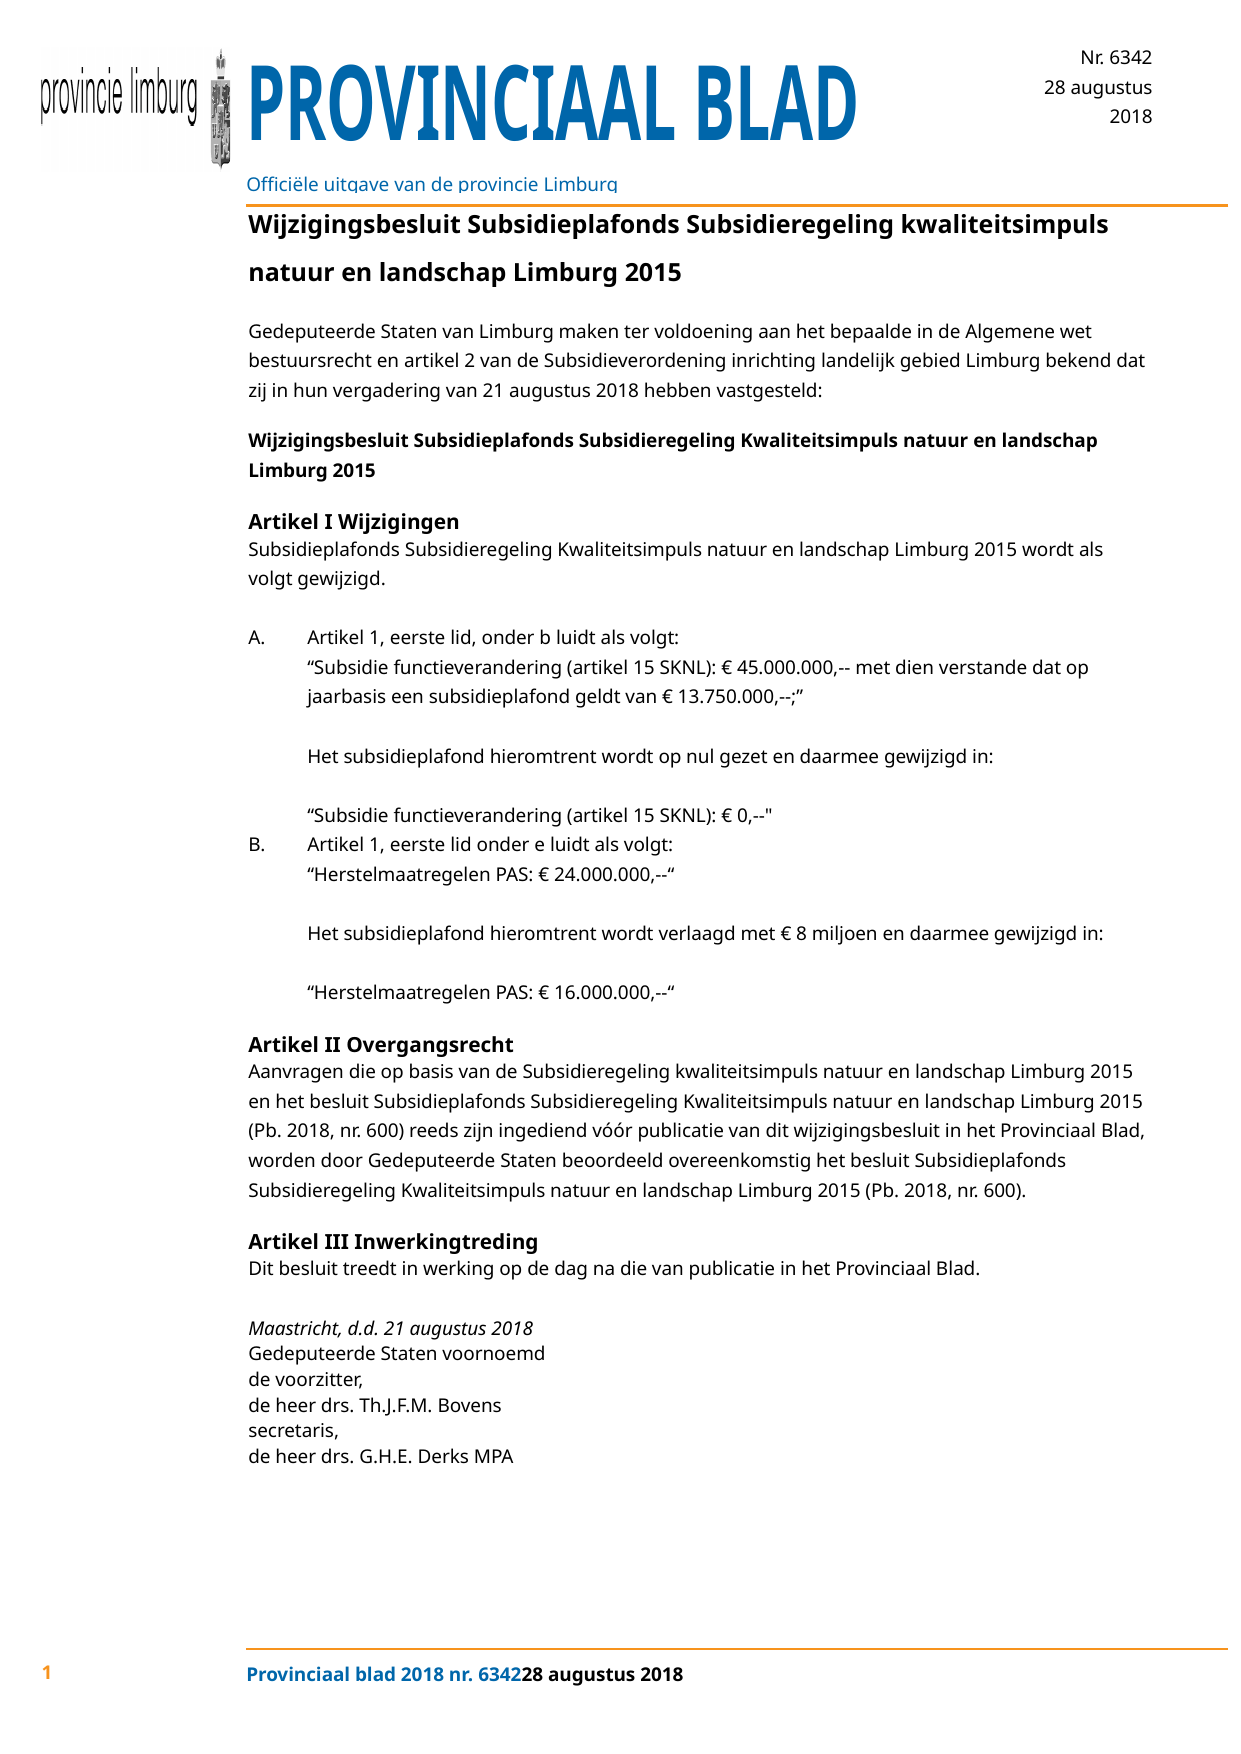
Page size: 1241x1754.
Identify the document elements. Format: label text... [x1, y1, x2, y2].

list Het subsidieplafond hieromtrent wordt op nul gezet en daarmee gewijzigd in: [248, 743, 1152, 769]
text Artikel III Inwerkingtreding [248, 1227, 1152, 1256]
text Artikel I Wijzigingen [248, 507, 1152, 536]
text de voorzitter, [248, 1366, 1152, 1392]
text Subsidieplafonds Subsidieregeling Kwaliteitsimpuls natuur en landschap Limburg 2015 wordt als volgt gewijzigd. [248, 536, 1152, 591]
text Gedeputeerde Staten voornoemd [248, 1341, 1152, 1366]
text secretaris, [248, 1418, 1152, 1443]
text Wijzigingsbesluit Subsidieplafonds Subsidieregeling kwaliteitsimpuls natuur en landschap Limburg 2015 [248, 207, 1152, 288]
list Artikel 1, eerste lid, onder b luidt als volgt: [248, 624, 1152, 650]
picture [41, 47, 231, 172]
list Het subsidieplafond hieromtrent wordt verlaagd met € 8 miljoen en daarmee gewijzigd in: [248, 920, 1152, 946]
text Maastricht, d.d. 21 augustus 2018 [248, 1315, 1152, 1341]
text Gedeputeerde Staten van Limburg maken ter voldoening aan het bepaalde in de Algemene wet bestuursrecht en artikel 2 van de Subsidieverordening inrichting landelijk gebied Limburg bekend dat zij in hun vergadering van 21 augustus 2018 hebben vastgesteld: [248, 318, 1152, 403]
text Wijzigingsbesluit Subsidieplafonds Subsidieregeling Kwaliteitsimpuls natuur en landschap Limburg 2015 [248, 427, 1152, 483]
list “Herstelmaatregelen PAS: € 24.000.000,--“ [248, 861, 1152, 887]
list “Subsidie functieverandering (artikel 15 SKNL): € 45.000.000,-- met dien verstande dat op jaarbasis een subsidieplafond geldt van € 13.750.000,--;” [248, 654, 1152, 709]
list “Subsidie functieverandering (artikel 15 SKNL): € 0,--" [248, 802, 1152, 828]
text Aanvragen die op basis van de Subsidieregeling kwaliteitsimpuls natuur en landschap Limburg 2015 en het besluit Subsidieplafonds Subsidieregeling Kwaliteitsimpuls natuur en landschap Limburg 2015 (Pb. 2018, nr. 600) reeds zijn ingediend vóór publicatie van dit wijzigingsbesluit in het Provinciaal Blad, worden door Gedeputeerde Staten beoordeeld overeenkomstig het besluit Subsidieplafonds Subsidieregeling Kwaliteitsimpuls natuur en landschap Limburg 2015 (Pb. 2018, nr. 600). [248, 1058, 1152, 1202]
list “Herstelmaatregelen PAS: € 16.000.000,--“ [248, 979, 1152, 1005]
text Artikel II Overgangsrecht [248, 1030, 1152, 1058]
list Artikel 1, eerste lid onder e luidt als volgt: [248, 832, 1152, 857]
text Dit besluit treedt in werking op de dag na die van publicatie in het Provinciaal Blad. [248, 1256, 1152, 1281]
text de heer drs. Th.J.F.M. Bovens [248, 1392, 1152, 1418]
text de heer drs. G.H.E. Derks MPA [248, 1443, 1152, 1469]
